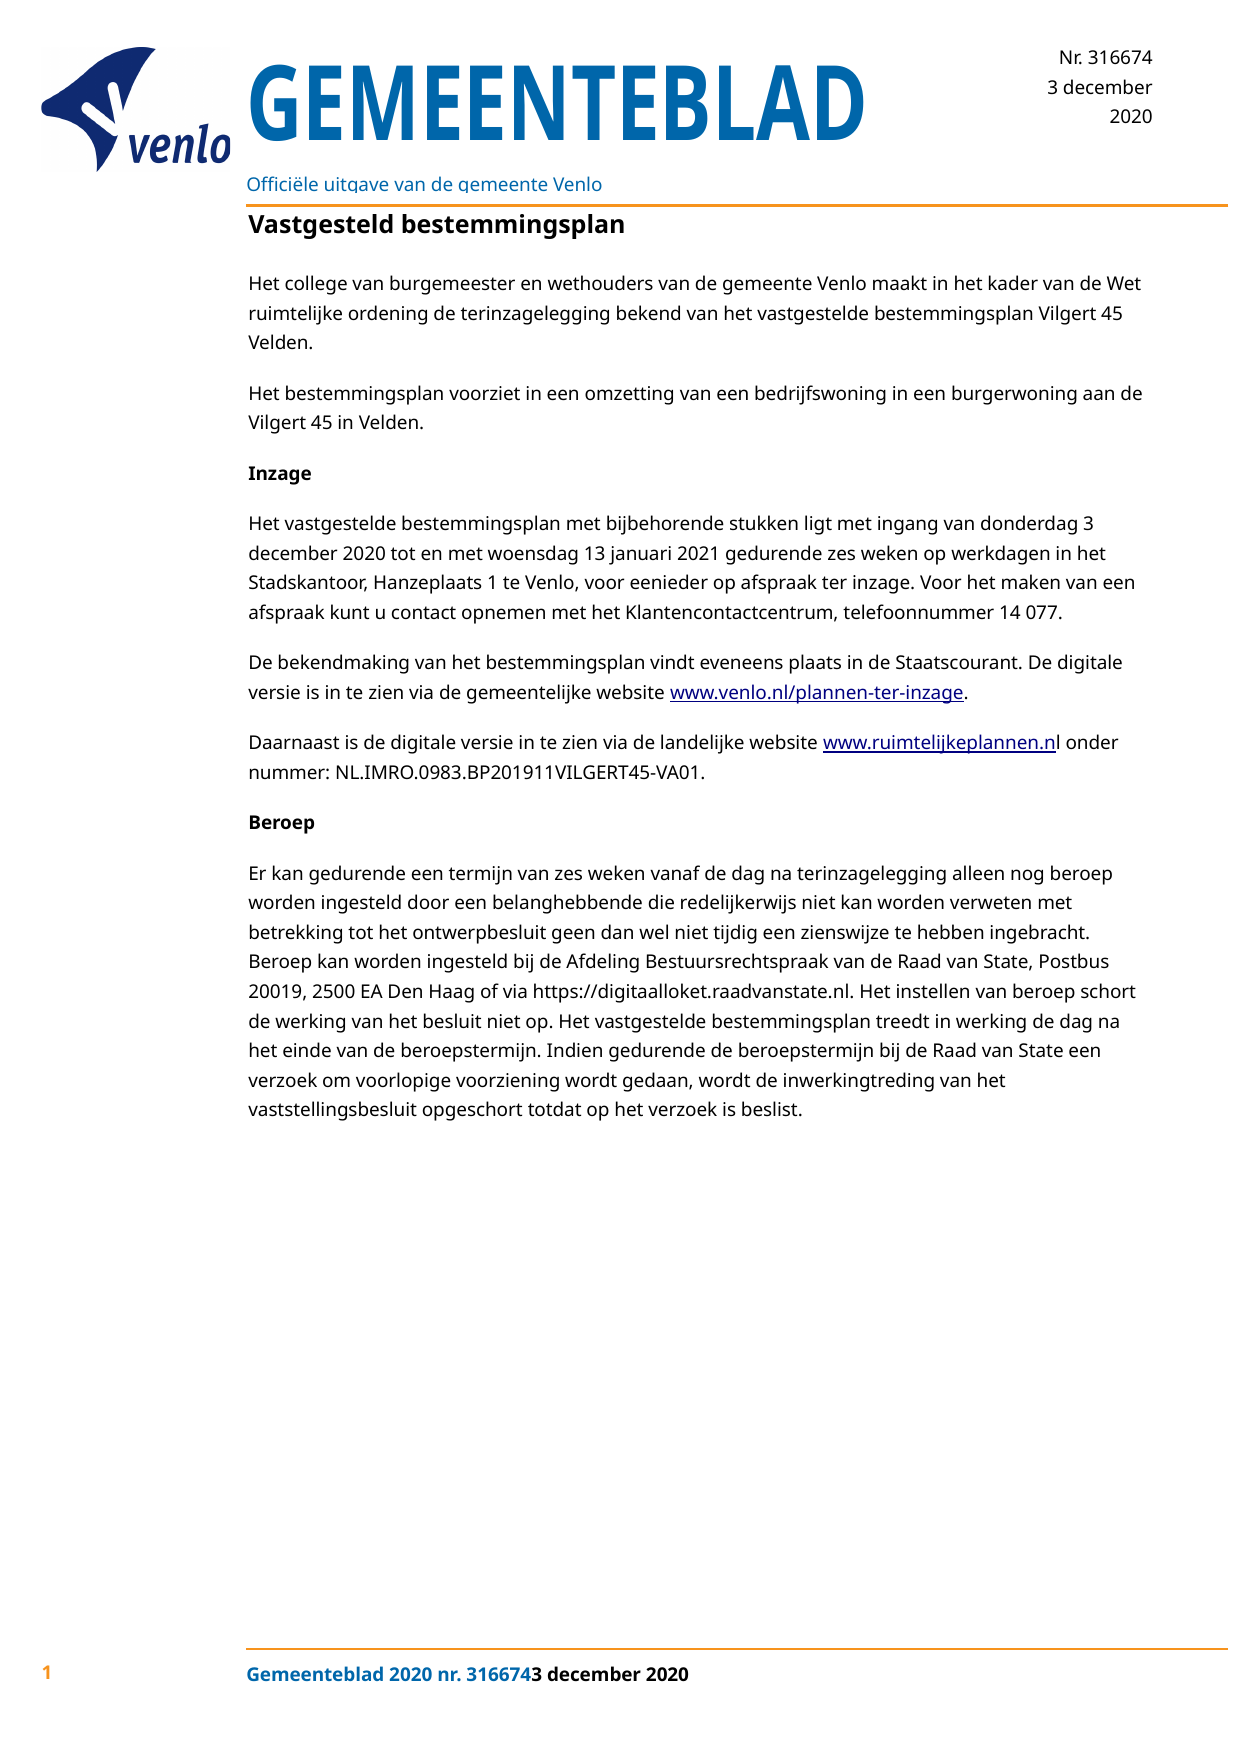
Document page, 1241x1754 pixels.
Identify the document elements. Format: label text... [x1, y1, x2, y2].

text Beroep [248, 809, 1152, 835]
text Het bestemmingsplan voorziet in een omzetting van een bedrijfswoning in een burgerwoning aan de Vilgert 45 in Velden. [248, 380, 1152, 435]
text De bekendmaking van het bestemmingsplan vindt eveneens plaats in de Staatscourant. De digitale versie is in te zien via de gemeentelijke website www.venlo.nl/plannen-ter-inzage. [248, 649, 1152, 705]
text Er kan gedurende een termijn van zes weken vanaf de dag na terinzagelegging alleen nog beroep worden ingesteld door een belanghebbende die redelijkerwijs niet kan worden verweten met betrekking tot het ontwerpbesluit geen dan wel niet tijdig een zienswijze te hebben ingebracht. Beroep kan worden ingesteld bij de Afdeling Bestuursrechtspraak van de Raad van State, Postbus 20019, 2500 EA Den Haag of via https://digitaalloket.raadvanstate.nl. Het instellen van beroep schort de werking van het besluit niet op. Het vastgestelde bestemmingsplan treedt in werking de dag na het einde van de beroepstermijn. Indien gedurende de beroepstermijn bij de Raad van State een verzoek om voorlopige voorziening wordt gedaan, wordt de inwerkingtreding van het vaststellingsbesluit opgeschort totdat op het verzoek is beslist. [248, 860, 1152, 1122]
text Inzage [248, 460, 1152, 486]
text Vastgesteld bestemmingsplan [248, 207, 1152, 241]
text Daarnaast is de digitale versie in te zien via de landelijke website www.ruimtelijkeplannen.nl onder nummer: NL.IMRO.0983.BP201911VILGERT45-VA01. [248, 729, 1152, 785]
picture [41, 47, 231, 172]
text Het college van burgemeester en wethouders van de gemeente Venlo maakt in het kader van de Wet ruimtelijke ordening de terinzagelegging bekend van het vastgestelde bestemmingsplan Vilgert 45 Velden. [248, 270, 1152, 355]
text Het vastgestelde bestemmingsplan met bijbehorende stukken ligt met ingang van donderdag 3 december 2020 tot en met woensdag 13 januari 2021 gedurende zes weken op werkdagen in het Stadskantoor, Hanzeplaats 1 te Venlo, voor eenieder op afspraak ter inzage. Voor het maken van een afspraak kunt u contact opnemen met het Klantencontactcentrum, telefoonnummer 14 077. [248, 510, 1152, 625]
